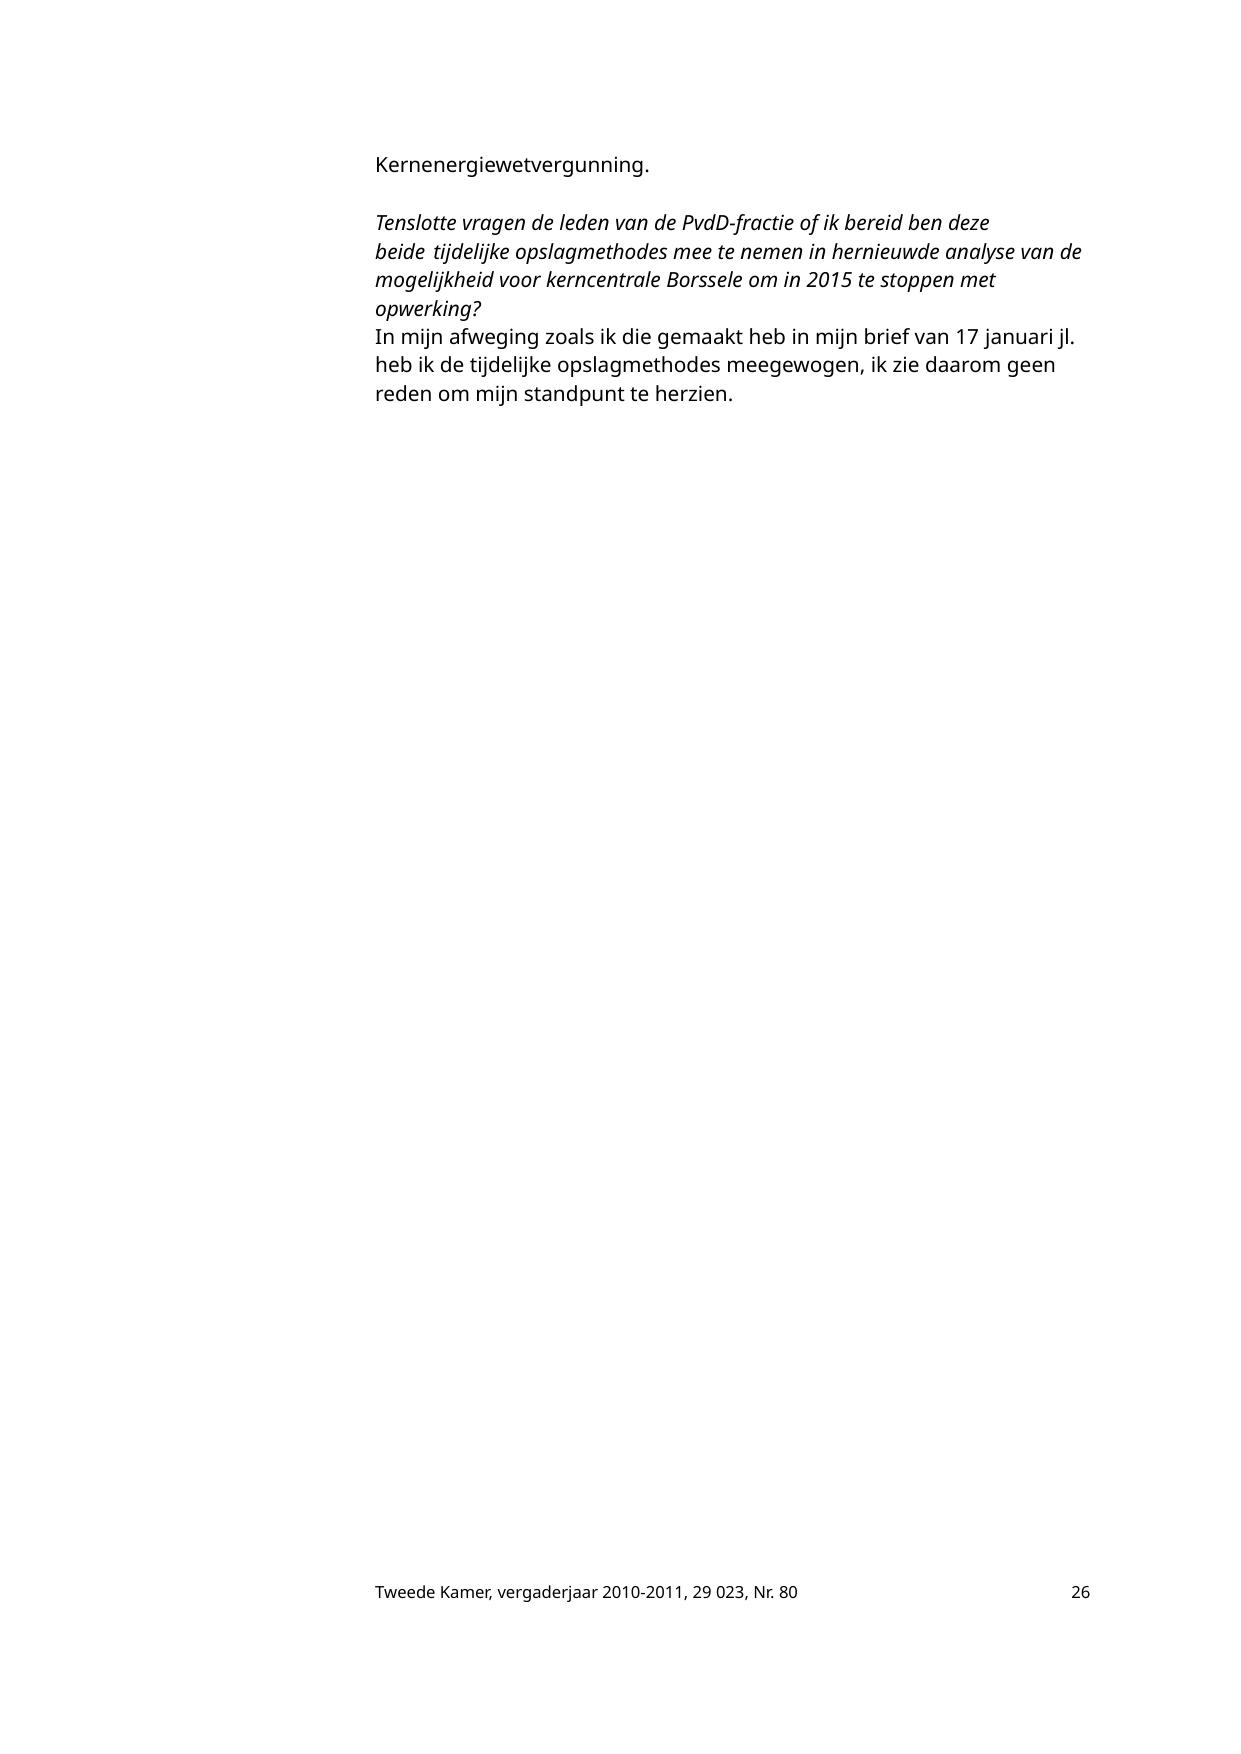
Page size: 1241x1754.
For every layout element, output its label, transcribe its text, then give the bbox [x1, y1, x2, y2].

text Kernenergiewetvergunning. [375, 150, 1090, 178]
text In mijn afweging zoals ik die gemaakt heb in mijn brief van 17 januari jl. heb ik de tijdelijke opslagmethodes meegewogen, ik zie daarom geen reden om mijn standpunt te herzien. [375, 322, 1090, 407]
text Tenslotte vragen de leden van de PvdD-fractie of ik bereid ben deze beide tijdelijke opslagmethodes mee te nemen in hernieuwde analyse van de mogelijkheid voor kerncentrale Borssele om in 2015 te stoppen met opwerking? [375, 208, 1090, 322]
